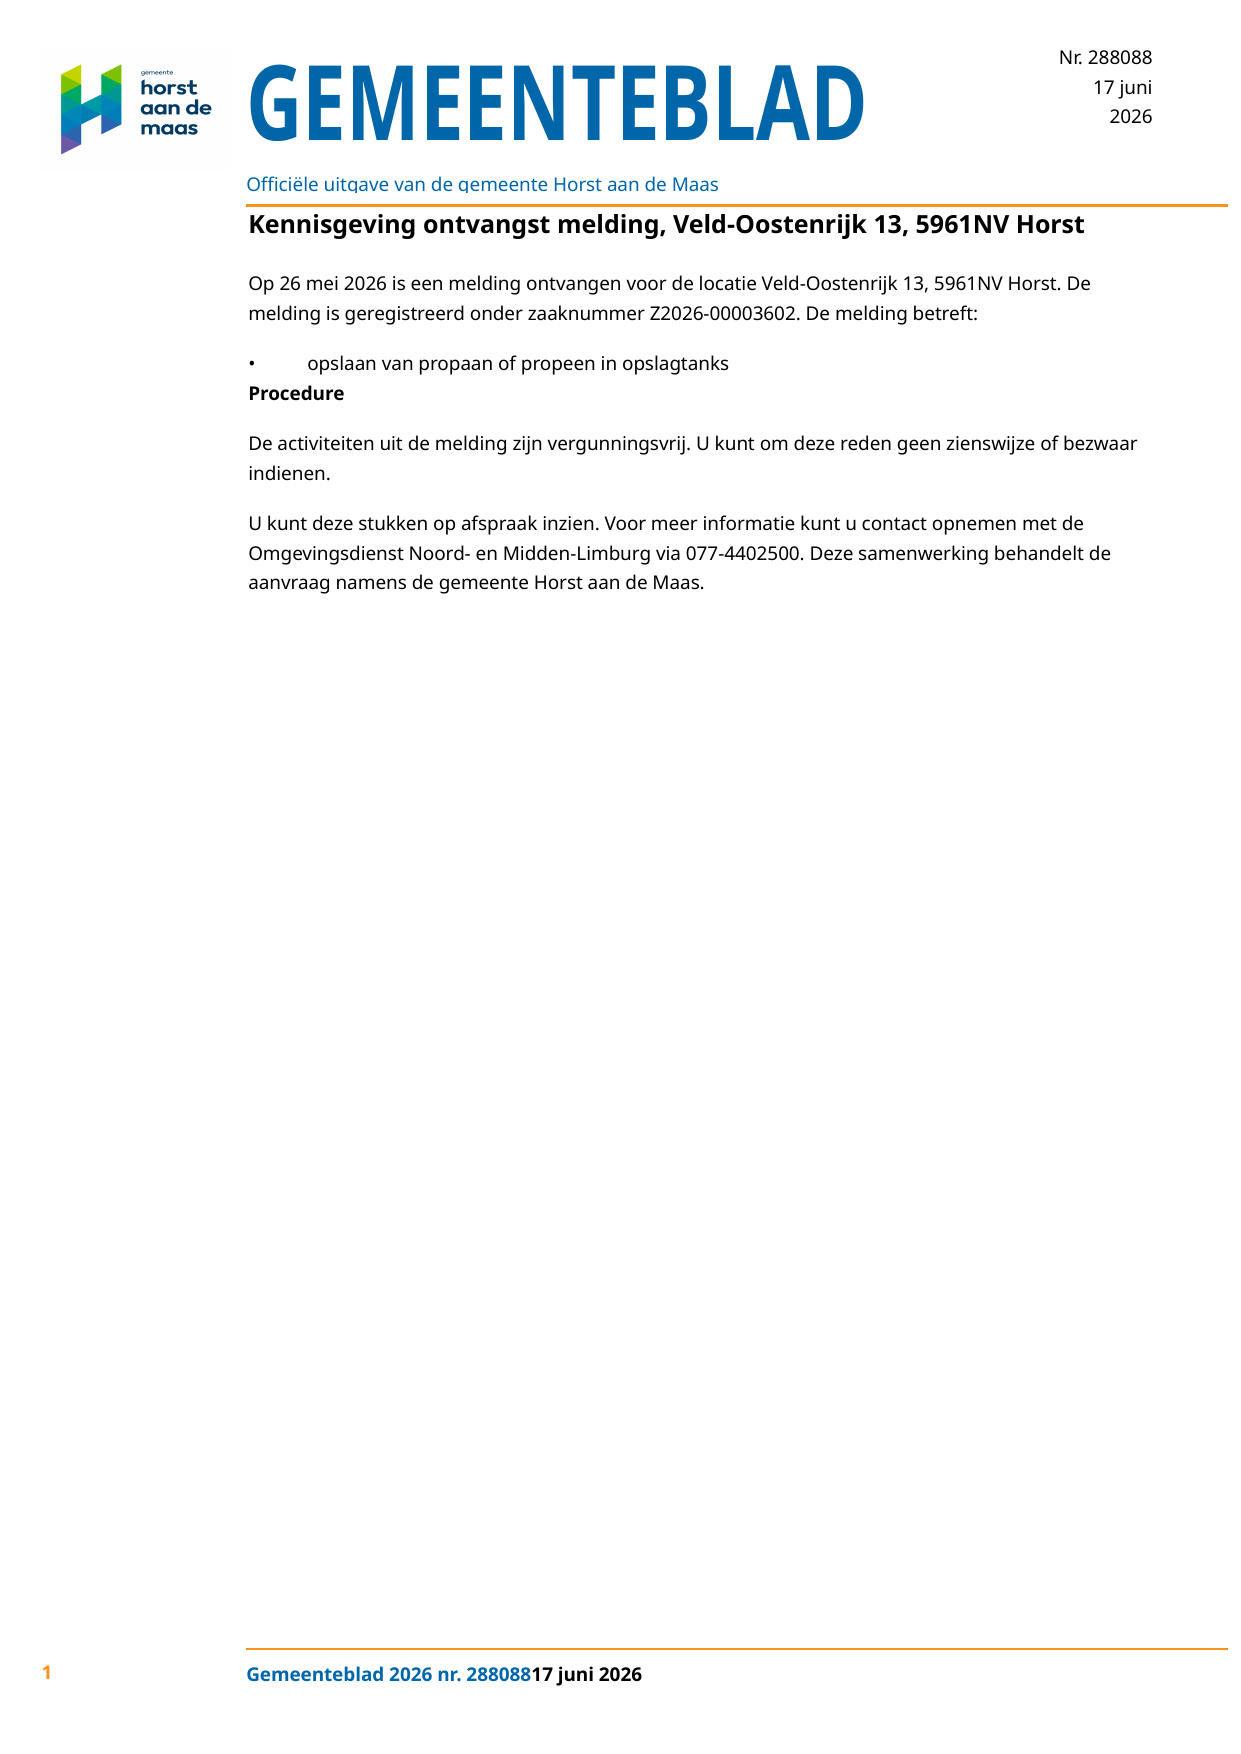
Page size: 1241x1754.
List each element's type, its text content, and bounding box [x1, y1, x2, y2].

text De activiteiten uit de melding zijn vergunningsvrij. U kunt om deze reden geen zienswijze of bezwaar indienen. [248, 430, 1152, 486]
picture [41, 47, 231, 172]
text Procedure [248, 380, 1152, 406]
text Op 26 mei 2026 is een melding ontvangen voor de locatie Veld-Oostenrijk 13, 5961NV Horst. De melding is geregistreerd onder zaaknummer Z2026-00003602. De melding betreft: [248, 270, 1152, 326]
list opslaan van propaan of propeen in opslagtanks [248, 350, 1152, 376]
text U kunt deze stukken op afspraak inzien. Voor meer informatie kunt u contact opnemen met de Omgevingsdienst Noord- en Midden-Limburg via 077-4402500. Deze samenwerking behandelt de aanvraag namens de gemeente Horst aan de Maas. [248, 510, 1152, 595]
text Kennisgeving ontvangst melding, Veld-Oostenrijk 13, 5961NV Horst [248, 207, 1152, 241]
